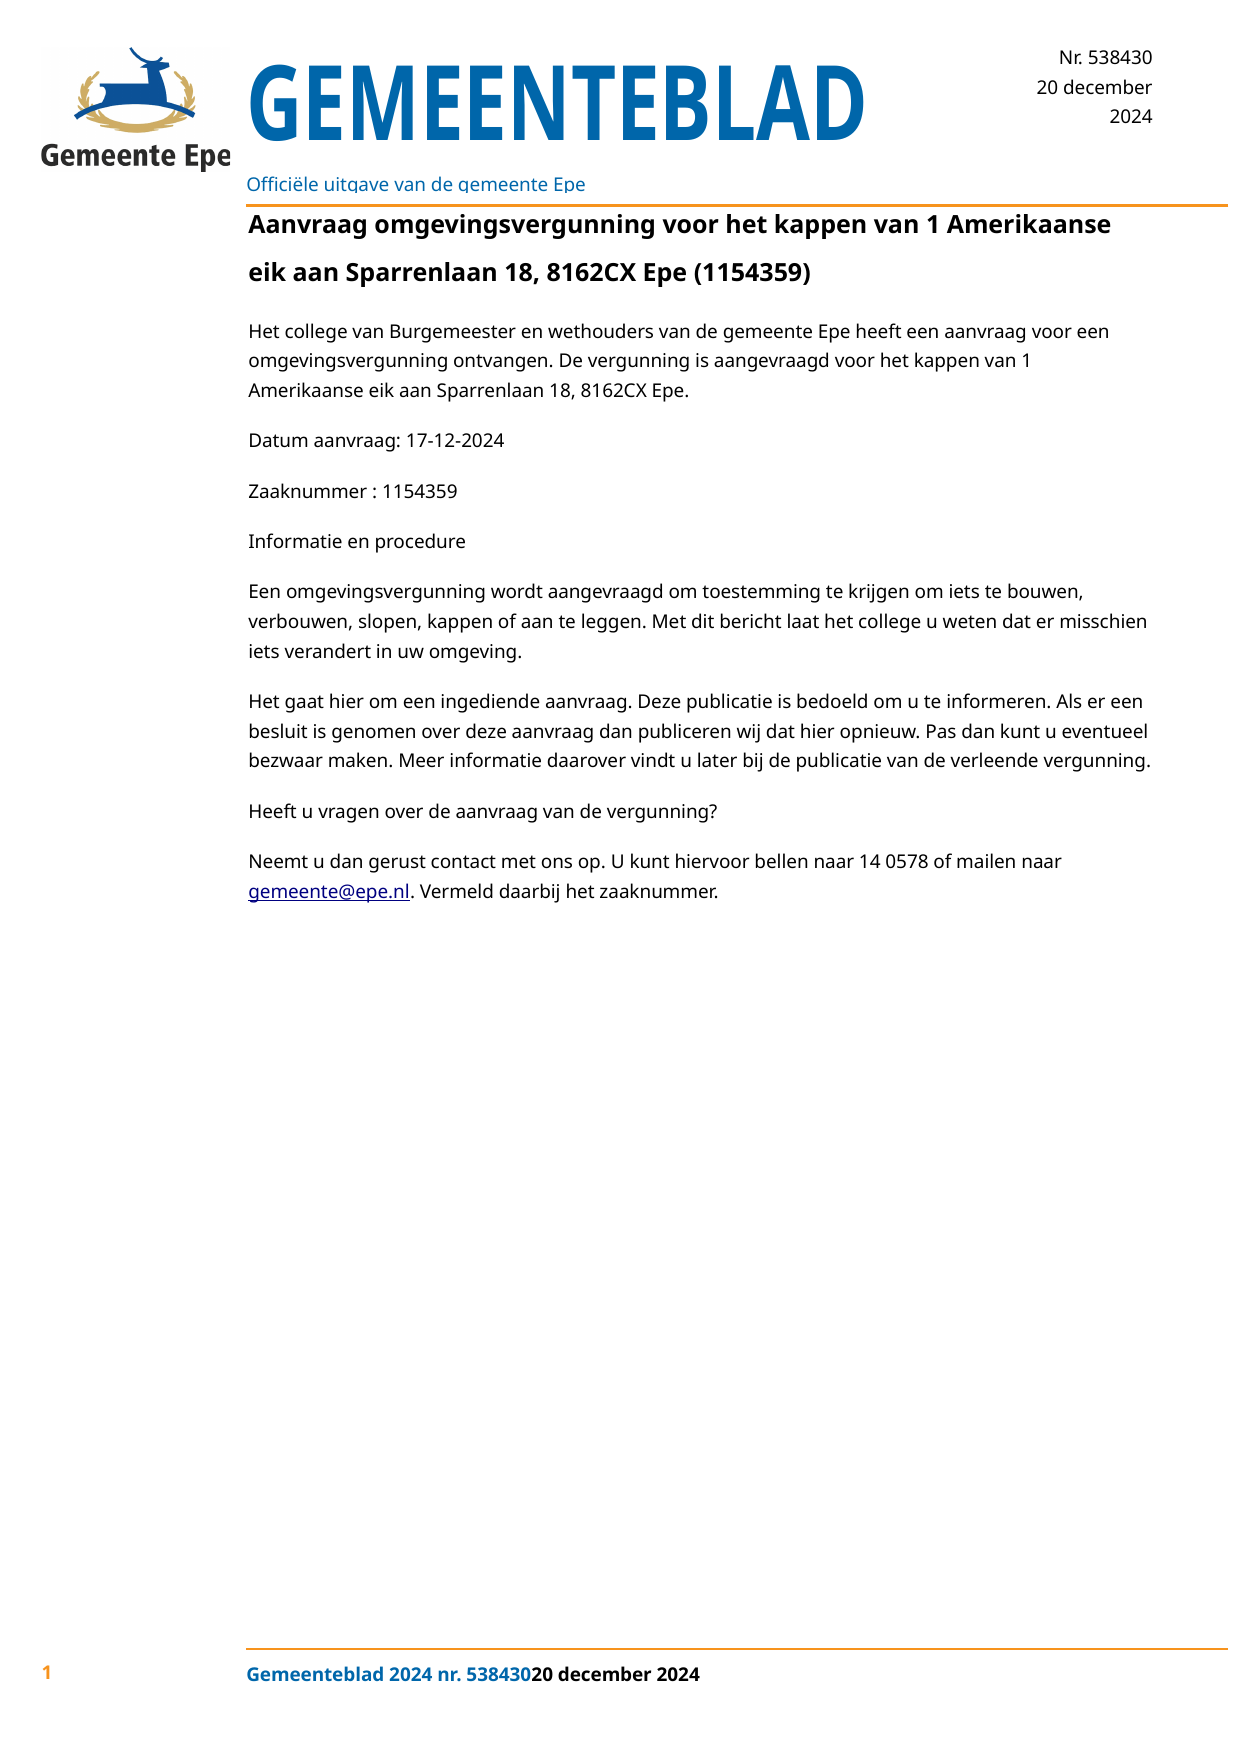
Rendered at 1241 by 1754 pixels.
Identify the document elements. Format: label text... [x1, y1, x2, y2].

text Neemt u dan gerust contact met ons op. U kunt hiervoor bellen naar 14 0578 of mailen naar gemeente@epe.nl. Vermeld daarbij het zaaknummer. [248, 848, 1152, 904]
text Het college van Burgemeester en wethouders van de gemeente Epe heeft een aanvraag voor een omgevingsvergunning ontvangen. De vergunning is aangevraagd voor het kappen van 1 Amerikaanse eik aan Sparrenlaan 18, 8162CX Epe. [248, 318, 1152, 403]
text Heeft u vragen over de aanvraag van de vergunning? [248, 798, 1152, 824]
text Het gaat hier om een ingediende aanvraag. Deze publicatie is bedoeld om u te informeren. Als er een besluit is genomen over deze aanvraag dan publiceren wij dat hier opnieuw. Pas dan kunt u eventueel bezwaar maken. Meer informatie daarover vindt u later bij de publicatie van de verleende vergunning. [248, 688, 1152, 773]
text Informatie en procedure [248, 528, 1152, 554]
text Zaaknummer : 1154359 [248, 478, 1152, 504]
text Aanvraag omgevingsvergunning voor het kappen van 1 Amerikaanse eik aan Sparrenlaan 18, 8162CX Epe (1154359) [248, 207, 1152, 288]
text Een omgevingsvergunning wordt aangevraagd om toestemming te krijgen om iets te bouwen, verbouwen, slopen, kappen of aan te leggen. Met dit bericht laat het college u weten dat er misschien iets verandert in uw omgeving. [248, 579, 1152, 664]
picture [41, 47, 231, 172]
text Datum aanvraag: 17-12-2024 [248, 427, 1152, 453]
